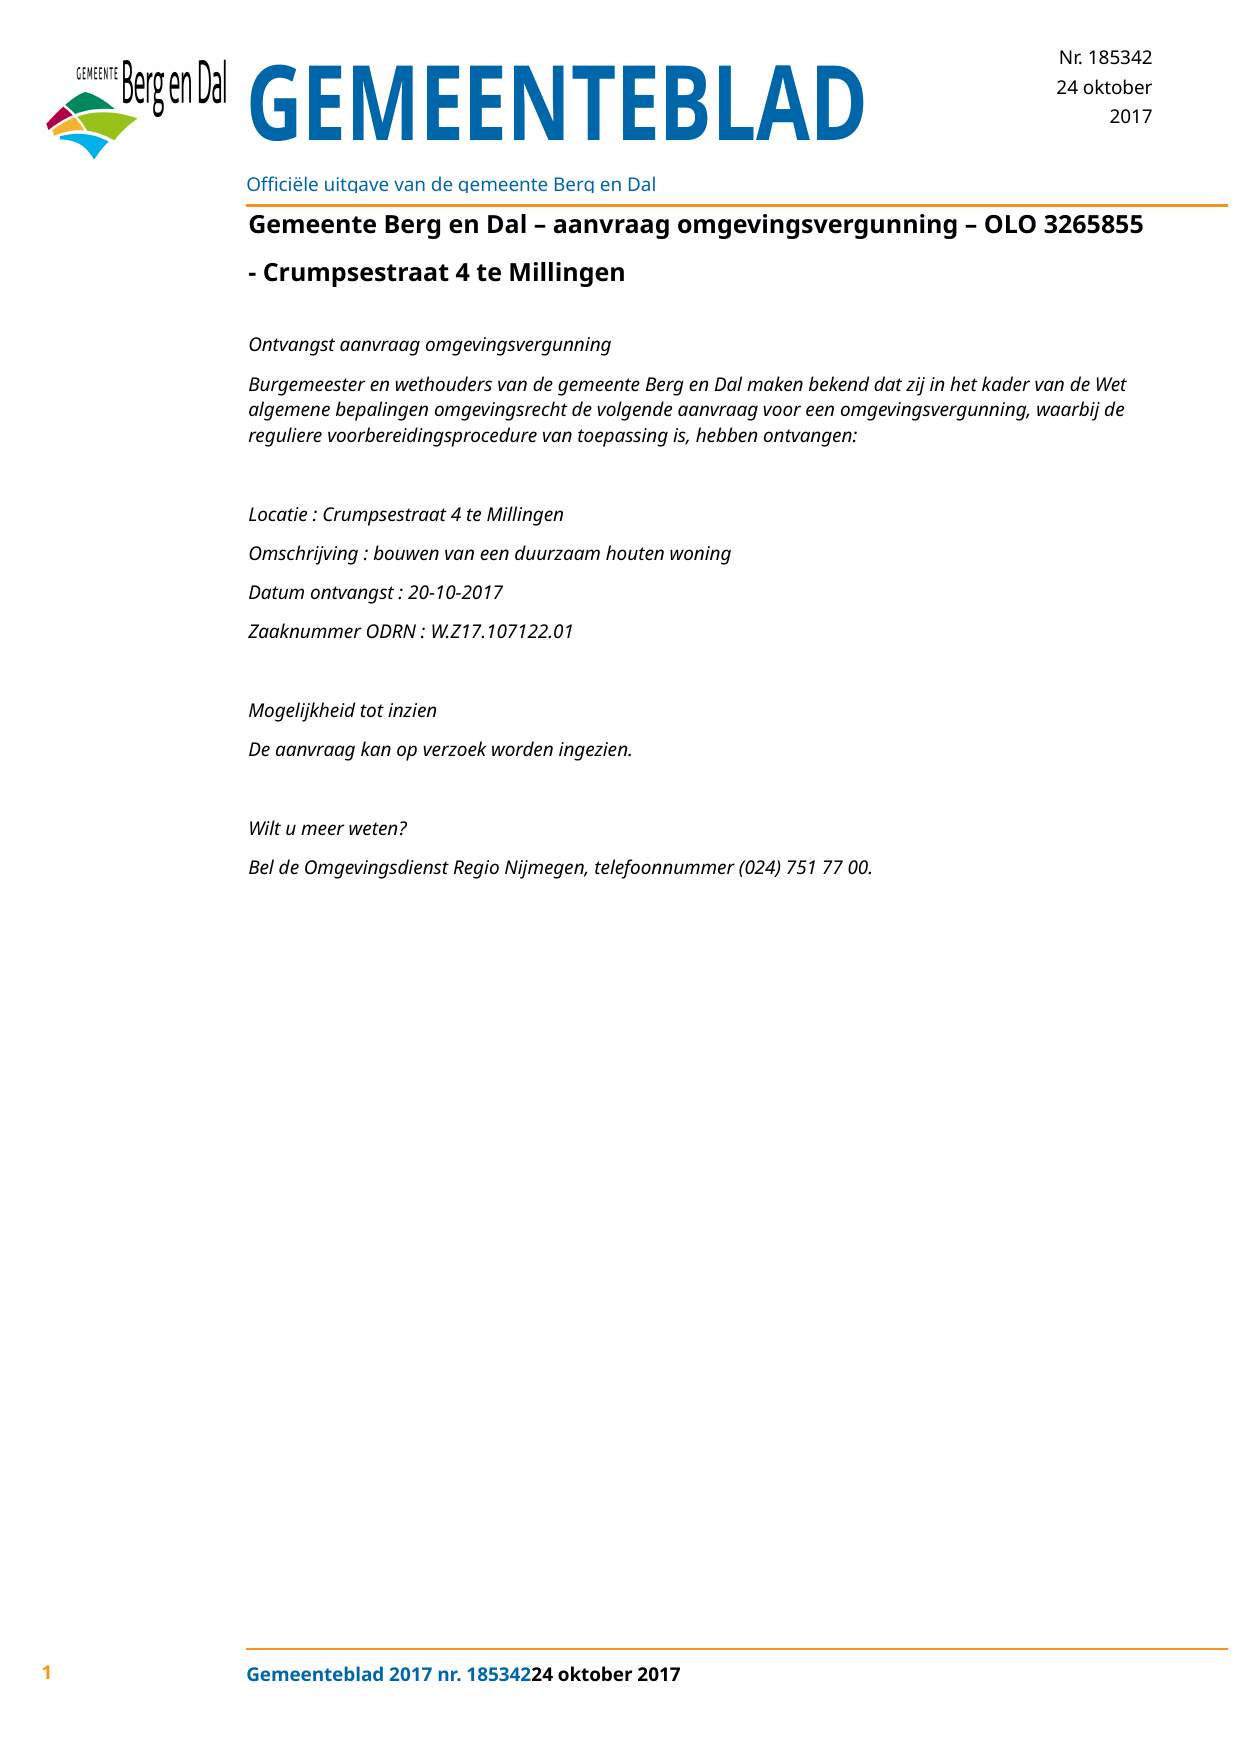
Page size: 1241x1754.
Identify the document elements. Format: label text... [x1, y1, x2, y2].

text Bel de Omgevingsdienst Regio Nijmegen, telefoonnummer (024) 751 77 00. [248, 854, 1152, 880]
text Burgemeester en wethouders van de gemeente Berg en Dal maken bekend dat zij in het kader van de Wet algemene bepalingen omgevingsrecht de volgende aanvraag voor een omgevingsvergunning, waarbij de reguliere voorbereidingsprocedure van toepassing is, hebben ontvangen: [248, 371, 1152, 448]
text Omschrijving : bouwen van een duurzaam houten woning [248, 540, 1152, 566]
text Wilt u meer weten? [248, 815, 1152, 841]
text Zaaknummer ODRN : W.Z17.107122.01 [248, 618, 1152, 644]
text De aanvraag kan op verzoek worden ingezien. [248, 736, 1152, 762]
text Gemeente Berg en Dal – aanvraag omgevingsvergunning – OLO 3265855 - Crumpsestraat 4 te Millingen [248, 207, 1152, 288]
text Mogelijkheid tot inzien [248, 697, 1152, 723]
text Ontvangst aanvraag omgevingsvergunning [248, 331, 1152, 357]
picture [41, 47, 231, 172]
text Datum ontvangst : 20-10-2017 [248, 579, 1152, 605]
text Locatie : Crumpsestraat 4 te Millingen [248, 501, 1152, 526]
